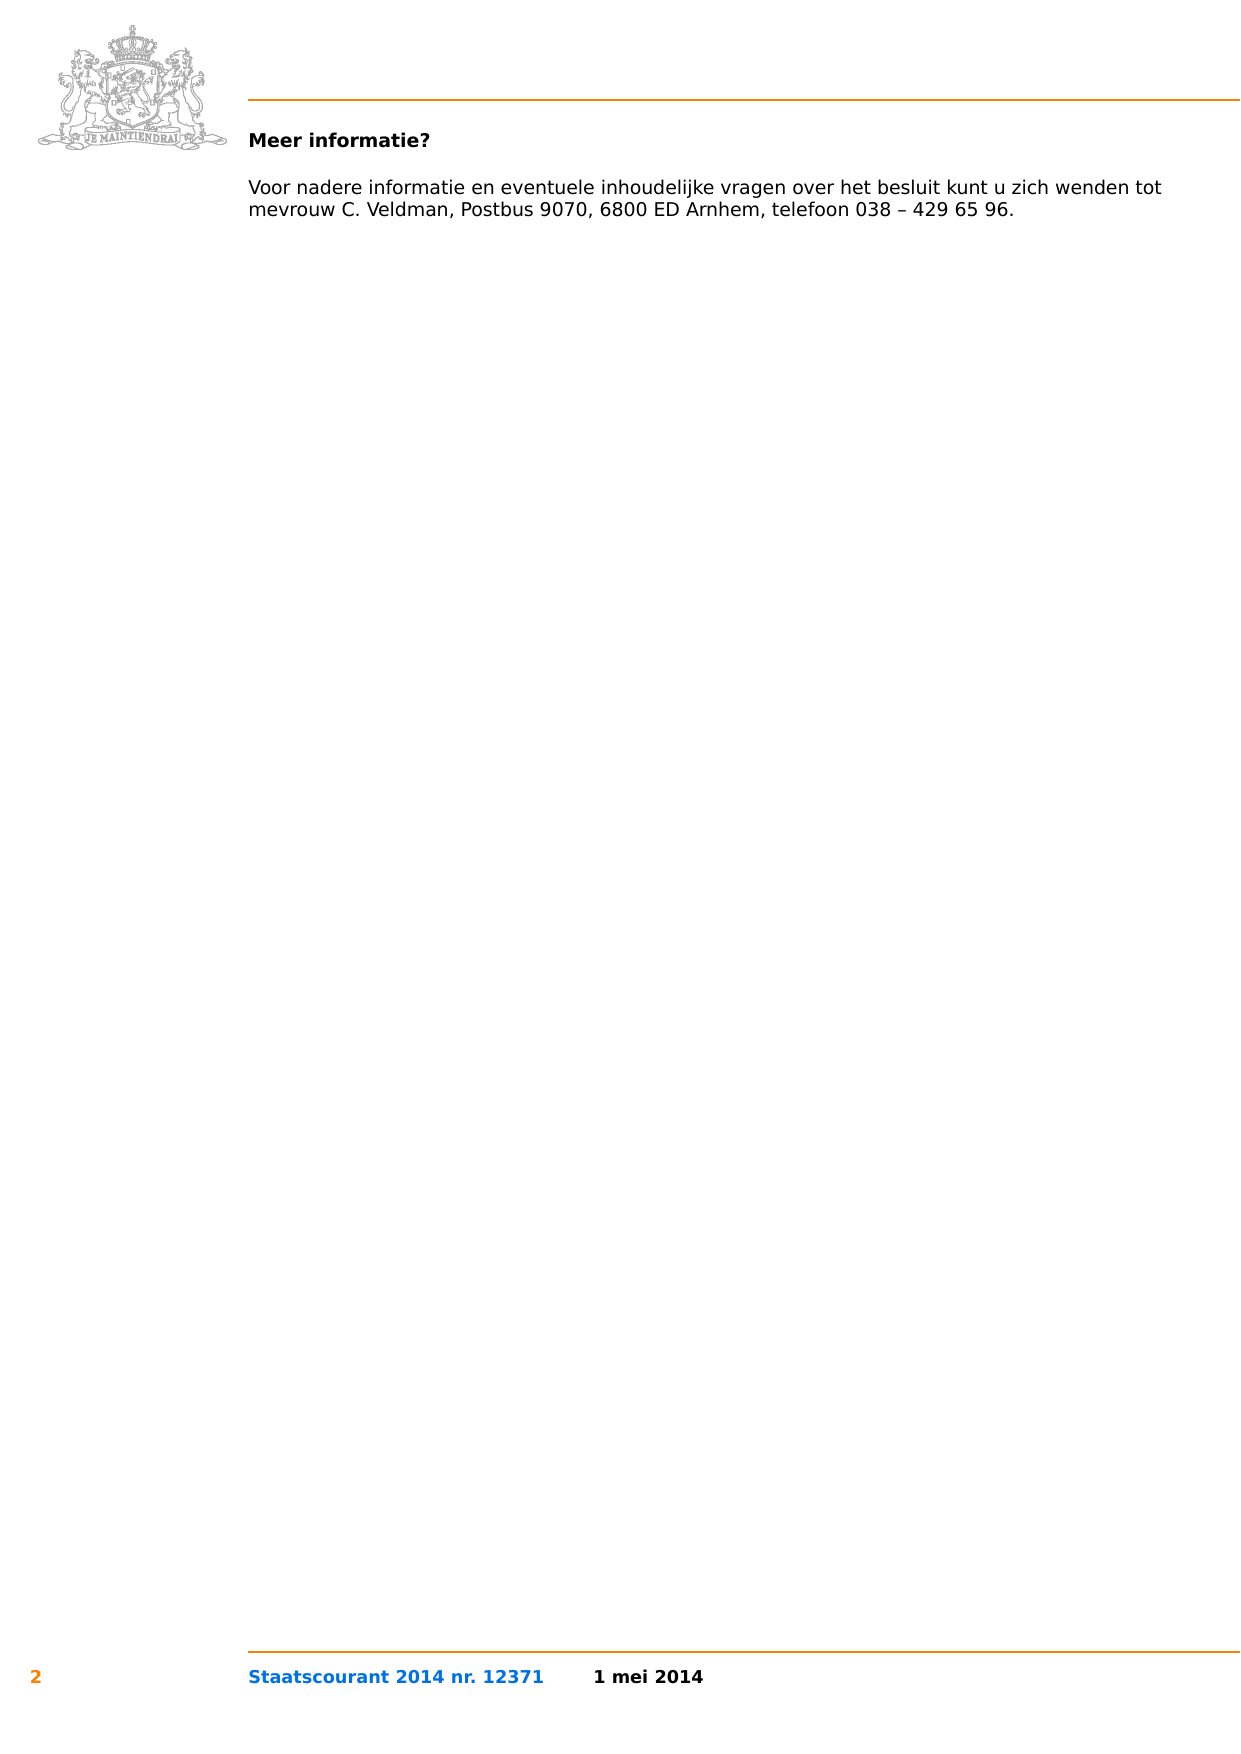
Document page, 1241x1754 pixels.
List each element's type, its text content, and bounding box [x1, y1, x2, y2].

subtitle Meer informatie? [248, 130, 1163, 152]
text Voor nadere informatie en eventuele inhoudelijke vragen over het besluit kunt u zich wenden tot mevrouw C. Veldman, Postbus 9070, 6800 ED Arnhem, telefoon 038 – 429 65 96. [248, 177, 1163, 221]
picture [38, 25, 227, 150]
